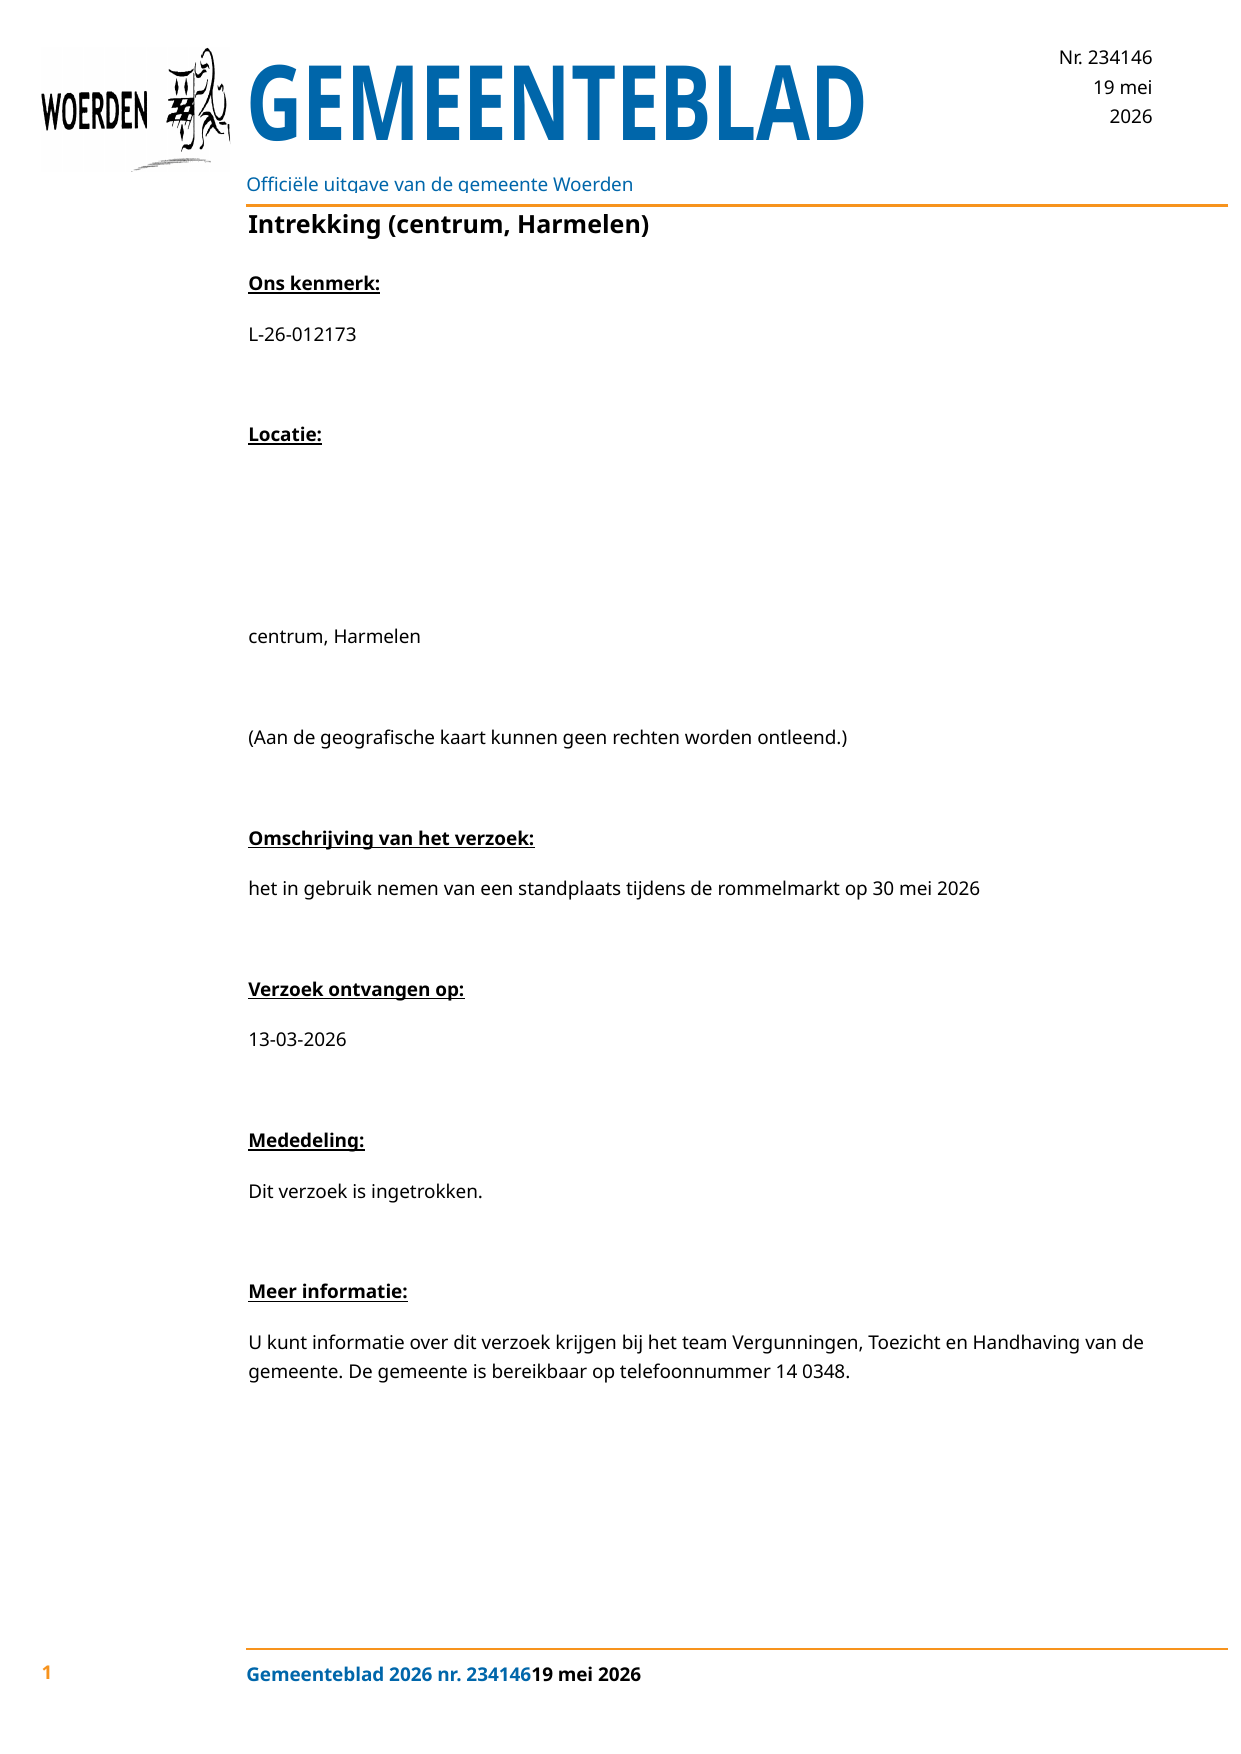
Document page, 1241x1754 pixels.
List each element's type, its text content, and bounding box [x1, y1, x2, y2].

text het in gebruik nemen van een standplaats tijdens de rommelmarkt op 30 mei 2026 [248, 875, 1152, 901]
text Dit verzoek is ingetrokken. [248, 1178, 1152, 1203]
text Verzoek ontvangen op: [248, 976, 1152, 1002]
text L-26-012173 [248, 321, 1152, 346]
text (Aan de geografische kaart kunnen geen rechten worden ontleend.) [248, 724, 1152, 750]
text Meer informatie: [248, 1279, 1152, 1304]
text Mededeling: [248, 1127, 1152, 1153]
text 13-03-2026 [248, 1027, 1152, 1052]
text Omschrijving van het verzoek: [248, 825, 1152, 851]
picture [41, 47, 231, 172]
text Intrekking (centrum, Harmelen) [248, 207, 1152, 241]
text Locatie: [248, 422, 1152, 447]
text U kunt informatie over dit verzoek krijgen bij het team Vergunningen, Toezicht en Handhaving van de gemeente. De gemeente is bereikbaar op telefoonnummer 14 0348. [248, 1329, 1152, 1384]
text Ons kenmerk: [248, 270, 1152, 296]
text centrum, Harmelen [248, 623, 1152, 649]
